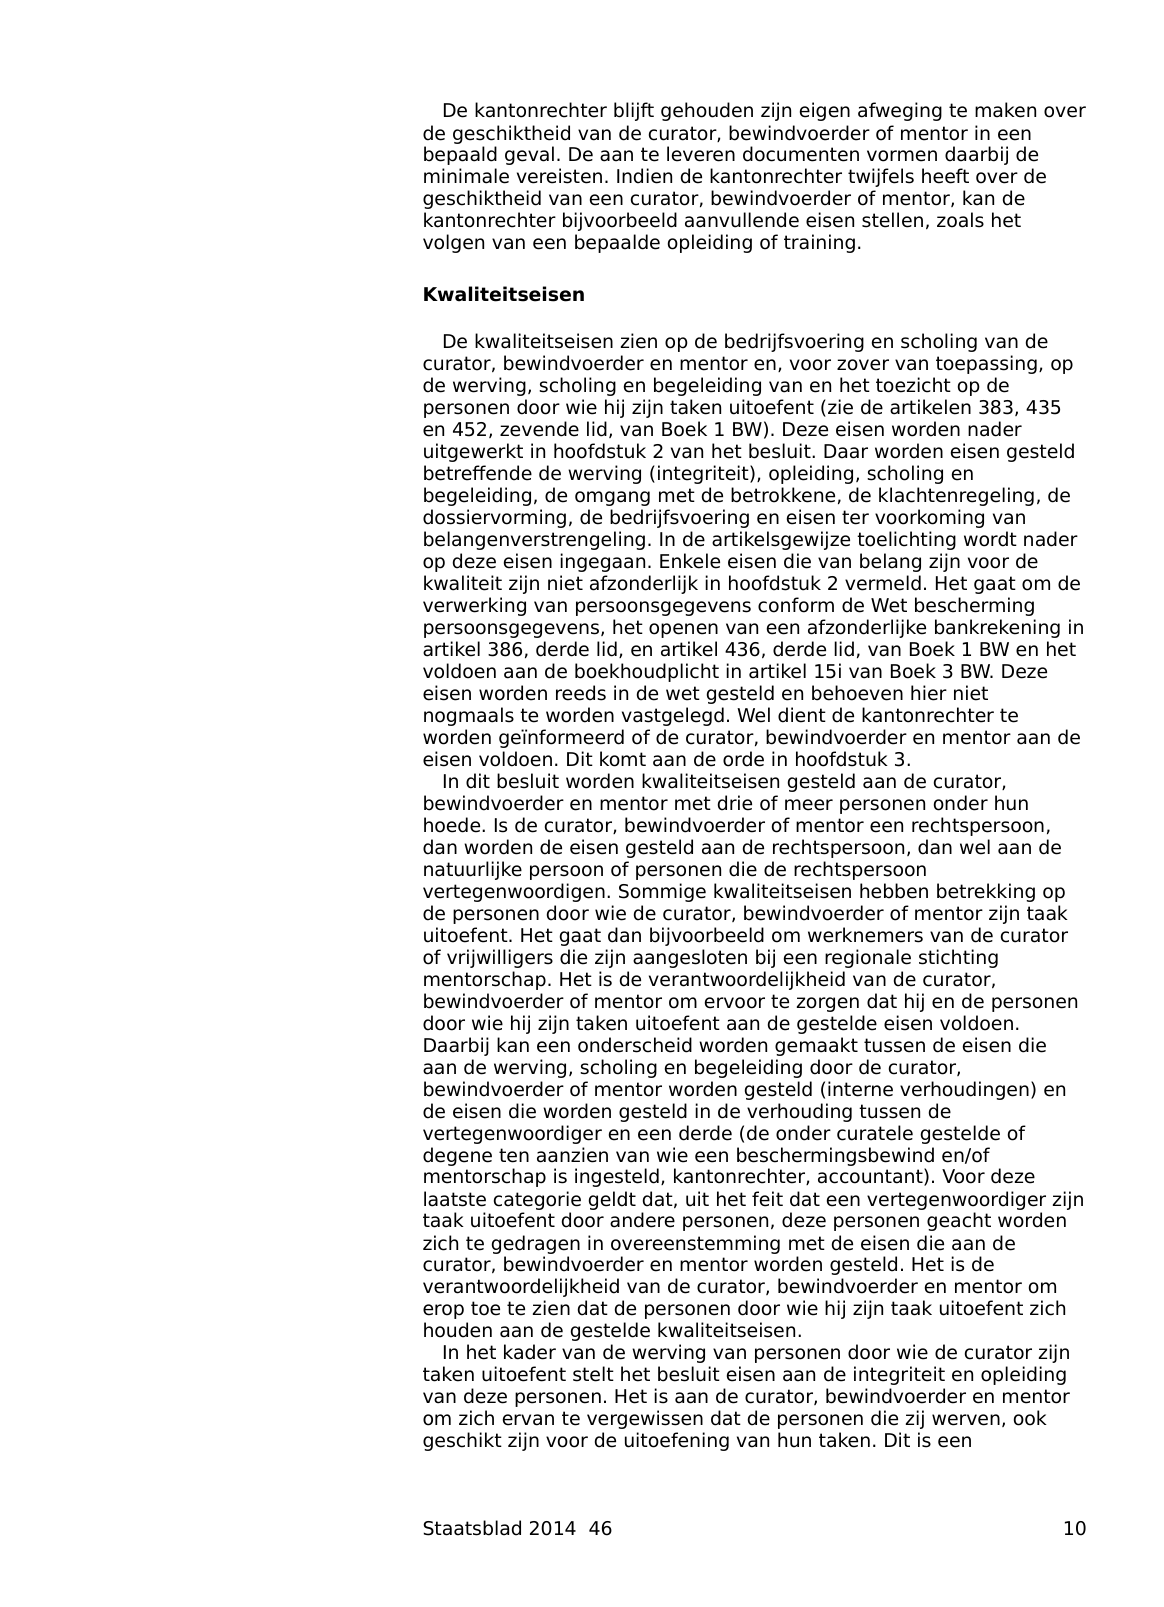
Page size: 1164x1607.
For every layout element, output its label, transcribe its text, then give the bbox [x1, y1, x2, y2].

text In dit besluit worden kwaliteitseisen gesteld aan de curator, bewindvoerder en mentor met drie of meer personen onder hun hoede. Is de curator, bewindvoerder of mentor een rechtspersoon, dan worden de eisen gesteld aan de rechtspersoon, dan wel aan de natuurlijke persoon of personen die de rechtspersoon vertegenwoordigen. Sommige kwaliteitseisen hebben betrekking op de personen door wie de curator, bewindvoerder of mentor zijn taak uitoefent. Het gaat dan bijvoorbeeld om werknemers van de curator of vrijwilligers die zijn aangesloten bij een regionale stichting mentorschap. Het is de verantwoordelijkheid van de curator, bewindvoerder of mentor om ervoor te zorgen dat hij en de personen door wie hij zijn taken uitoefent aan de gestelde eisen voldoen. Daarbij kan een onderscheid worden gemaakt tussen de eisen die aan de werving, scholing en begeleiding door de curator, bewindvoerder of mentor worden gesteld (interne verhoudingen) en de eisen die worden gesteld in de verhouding tussen de vertegenwoordiger en een derde (de onder curatele gestelde of degene ten aanzien van wie een beschermingsbewind en/of mentorschap is ingesteld, kantonrechter, accountant). Voor deze laatste categorie geldt dat, uit het feit dat een vertegenwoordiger zijn taak uitoefent door andere personen, deze personen geacht worden zich te gedragen in overeenstemming met de eisen die aan de curator, bewindvoerder en mentor worden gesteld. Het is de verantwoordelijkheid van de curator, bewindvoerder en mentor om erop toe te zien dat de personen door wie hij zijn taak uitoefent zich houden aan de gestelde kwaliteitseisen. [422, 771, 1087, 1342]
text De kantonrechter blijft gehouden zijn eigen afweging te maken over de geschiktheid van de curator, bewindvoerder of mentor in een bepaald geval. De aan te leveren documenten vormen daarbij de minimale vereisten. Indien de kantonrechter twijfels heeft over de geschiktheid van een curator, bewindvoerder of mentor, kan de kantonrechter bijvoorbeeld aanvullende eisen stellen, zoals het volgen van een bepaalde opleiding of training. [422, 100, 1087, 254]
text In het kader van de werving van personen door wie de curator zijn taken uitoefent stelt het besluit eisen aan de integriteit en opleiding van deze personen. Het is aan de curator, bewindvoerder en mentor om zich ervan te vergewissen dat de personen die zij werven, ook geschikt zijn voor de uitoefening van hun taken. Dit is een [422, 1342, 1087, 1452]
subtitle Kwaliteitseisen [422, 284, 1087, 306]
text De kwaliteitseisen zien op de bedrijfsvoering en scholing van de curator, bewindvoerder en mentor en, voor zover van toepassing, op de werving, scholing en begeleiding van en het toezicht op de personen door wie hij zijn taken uitoefent (zie de artikelen 383, 435 en 452, zevende lid, van Boek 1 BW). Deze eisen worden nader uitgewerkt in hoofdstuk 2 van het besluit. Daar worden eisen gesteld betreffende de werving (integriteit), opleiding, scholing en begeleiding, de omgang met de betrokkene, de klachtenregeling, de dossiervorming, de bedrijfsvoering en eisen ter voorkoming van belangenverstrengeling. In de artikelsgewijze toelichting wordt nader op deze eisen ingegaan. Enkele eisen die van belang zijn voor de kwaliteit zijn niet afzonderlijk in hoofdstuk 2 vermeld. Het gaat om de verwerking van persoonsgegevens conform de Wet bescherming persoonsgegevens, het openen van een afzonderlijke bankrekening in artikel 386, derde lid, en artikel 436, derde lid, van Boek 1 BW en het voldoen aan de boekhoudplicht in artikel 15i van Boek 3 BW. Deze eisen worden reeds in de wet gesteld en behoeven hier niet nogmaals te worden vastgelegd. Wel dient de kantonrechter te worden geïnformeerd of de curator, bewindvoerder en mentor aan de eisen voldoen. Dit komt aan de orde in hoofdstuk 3. [422, 331, 1087, 771]
